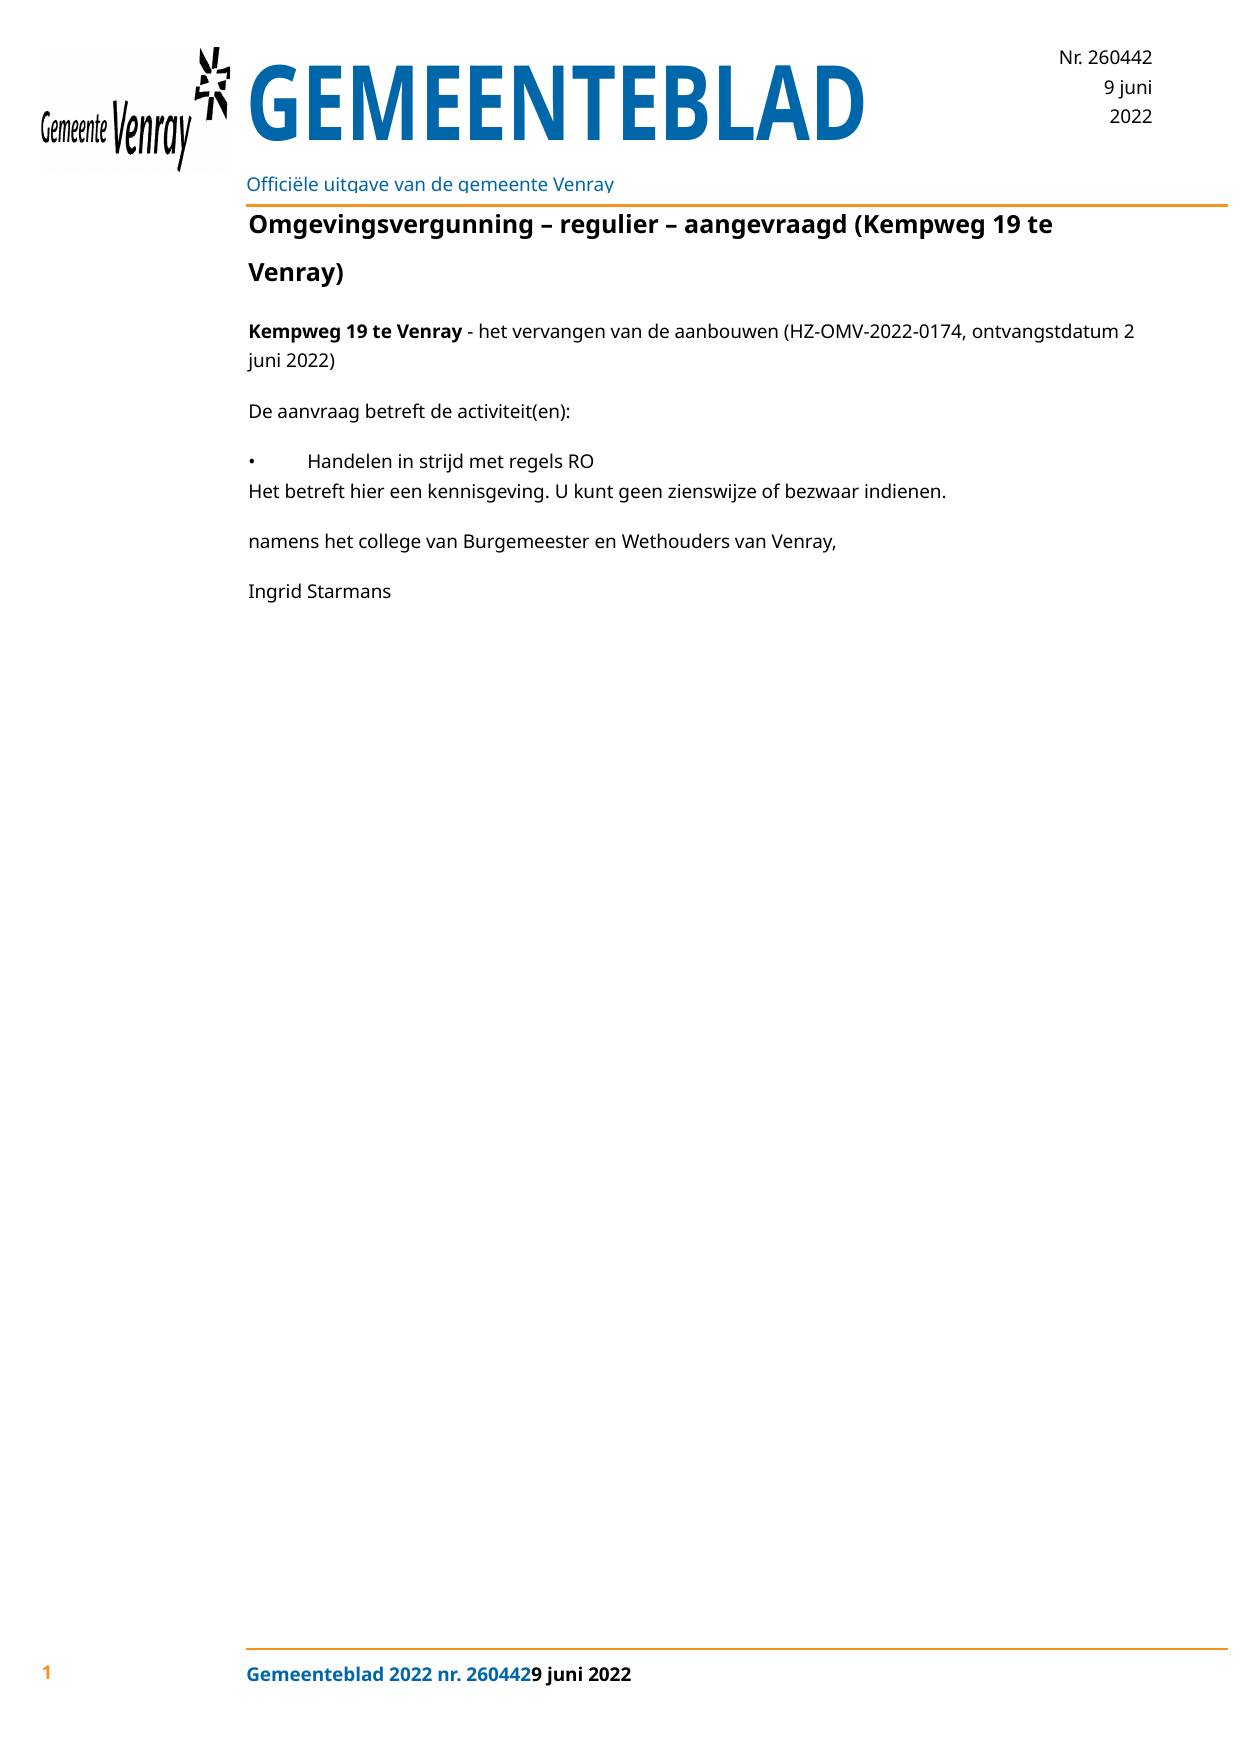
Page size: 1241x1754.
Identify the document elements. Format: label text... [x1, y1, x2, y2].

text namens het college van Burgemeester en Wethouders van Venray, [248, 528, 1152, 554]
picture [41, 47, 231, 172]
text Het betreft hier een kennisgeving. U kunt geen zienswijze of bezwaar indienen. [248, 478, 1152, 504]
text Kempweg 19 te Venray - het vervangen van de aanbouwen (HZ-OMV-2022-0174, ontvangstdatum 2 juni 2022) [248, 318, 1152, 373]
text Omgevingsvergunning – regulier – aangevraagd (Kempweg 19 te Venray) [248, 207, 1152, 288]
text Ingrid Starmans [248, 579, 1152, 604]
list Handelen in strijd met regels RO [248, 448, 1152, 474]
text De aanvraag betreft de activiteit(en): [248, 398, 1152, 424]
